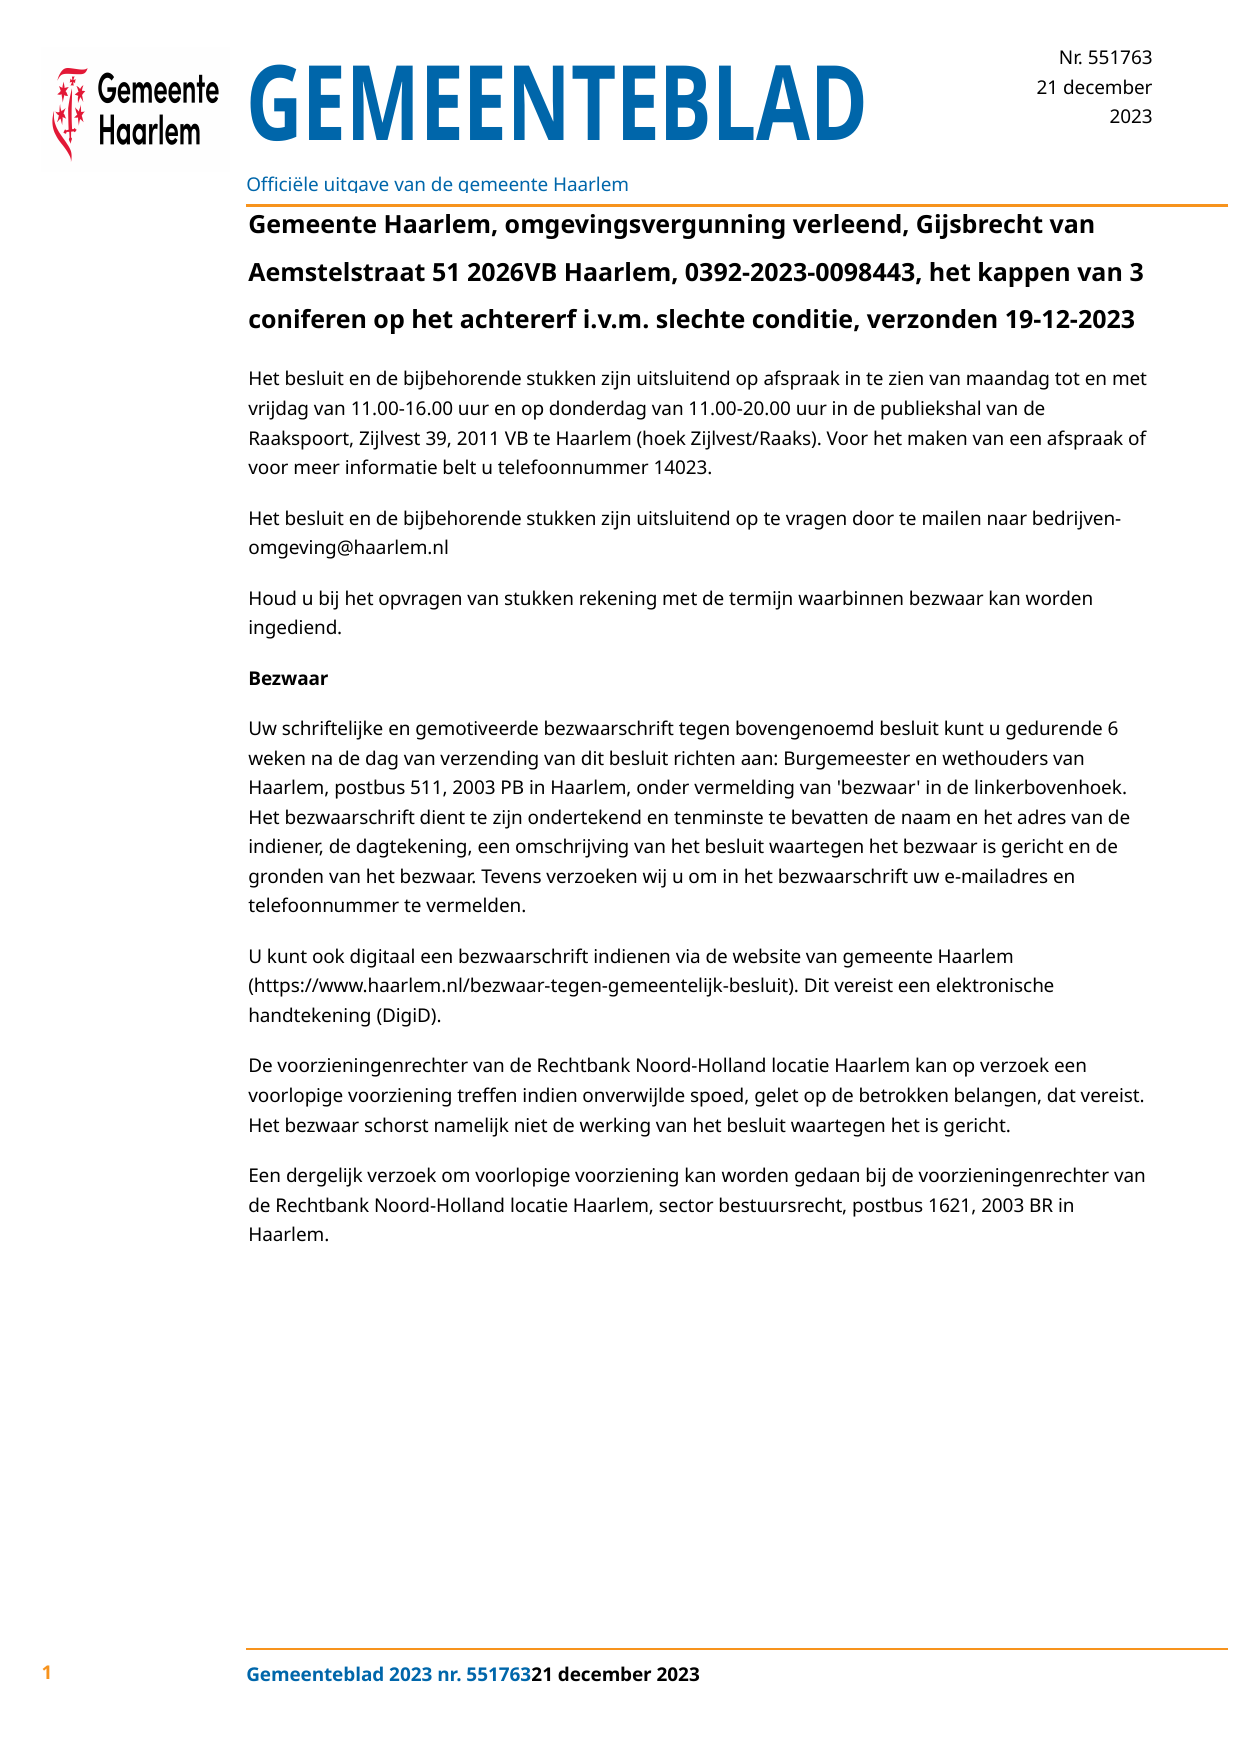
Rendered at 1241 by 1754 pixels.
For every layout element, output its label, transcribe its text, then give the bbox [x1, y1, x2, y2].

text Het besluit en de bijbehorende stukken zijn uitsluitend op te vragen door te mailen naar bedrijven-omgeving@haarlem.nl [248, 505, 1152, 560]
picture [41, 47, 231, 172]
text U kunt ook digitaal een bezwaarschrift indienen via de website van gemeente Haarlem (https://www.haarlem.nl/bezwaar-tegen-gemeentelijk-besluit). Dit vereist een elektronische handtekening (DigiD). [248, 943, 1152, 1028]
text Het besluit en de bijbehorende stukken zijn uitsluitend op afspraak in te zien van maandag tot en met vrijdag van 11.00-16.00 uur en op donderdag van 11.00-20.00 uur in de publiekshal van de Raakspoort, Zijlvest 39, 2011 VB te Haarlem (hoek Zijlvest/Raaks). Voor het maken van een afspraak of voor meer informatie belt u telefoonnummer 14023. [248, 366, 1152, 480]
text Houd u bij het opvragen van stukken rekening met de termijn waarbinnen bezwaar kan worden ingediend. [248, 585, 1152, 640]
text Bezwaar [248, 665, 1152, 690]
text Gemeente Haarlem, omgevingsvergunning verleend, Gijsbrecht van Aemstelstraat 51 2026VB Haarlem, 0392-2023-0098443, het kappen van 3 coniferen op het achtererf i.v.m. slechte conditie, verzonden 19-12-2023 [248, 207, 1152, 336]
text Een dergelijk verzoek om voorlopige voorziening kan worden gedaan bij de voorzieningenrechter van de Rechtbank Noord-Holland locatie Haarlem, sector bestuursrecht, postbus 1621, 2003 BR in Haarlem. [248, 1162, 1152, 1247]
text Uw schriftelijke en gemotiveerde bezwaarschrift tegen bovengenoemd besluit kunt u gedurende 6 weken na de dag van verzending van dit besluit richten aan: Burgemeester en wethouders van Haarlem, postbus 511, 2003 PB in Haarlem, onder vermelding van 'bezwaar' in de linkerbovenhoek. Het bezwaarschrift dient te zijn ondertekend en tenminste te bevatten de naam en het adres van de indiener, de dagtekening, een omschrijving van het besluit waartegen het bezwaar is gericht en de gronden van het bezwaar. Tevens verzoeken wij u om in het bezwaarschrift uw e-mailadres en telefoonnummer te vermelden. [248, 715, 1152, 918]
text De voorzieningenrechter van de Rechtbank Noord-Holland locatie Haarlem kan op verzoek een voorlopige voorziening treffen indien onverwijlde spoed, gelet op de betrokken belangen, dat vereist. Het bezwaar schorst namelijk niet de werking van het besluit waartegen het is gericht. [248, 1053, 1152, 1137]
